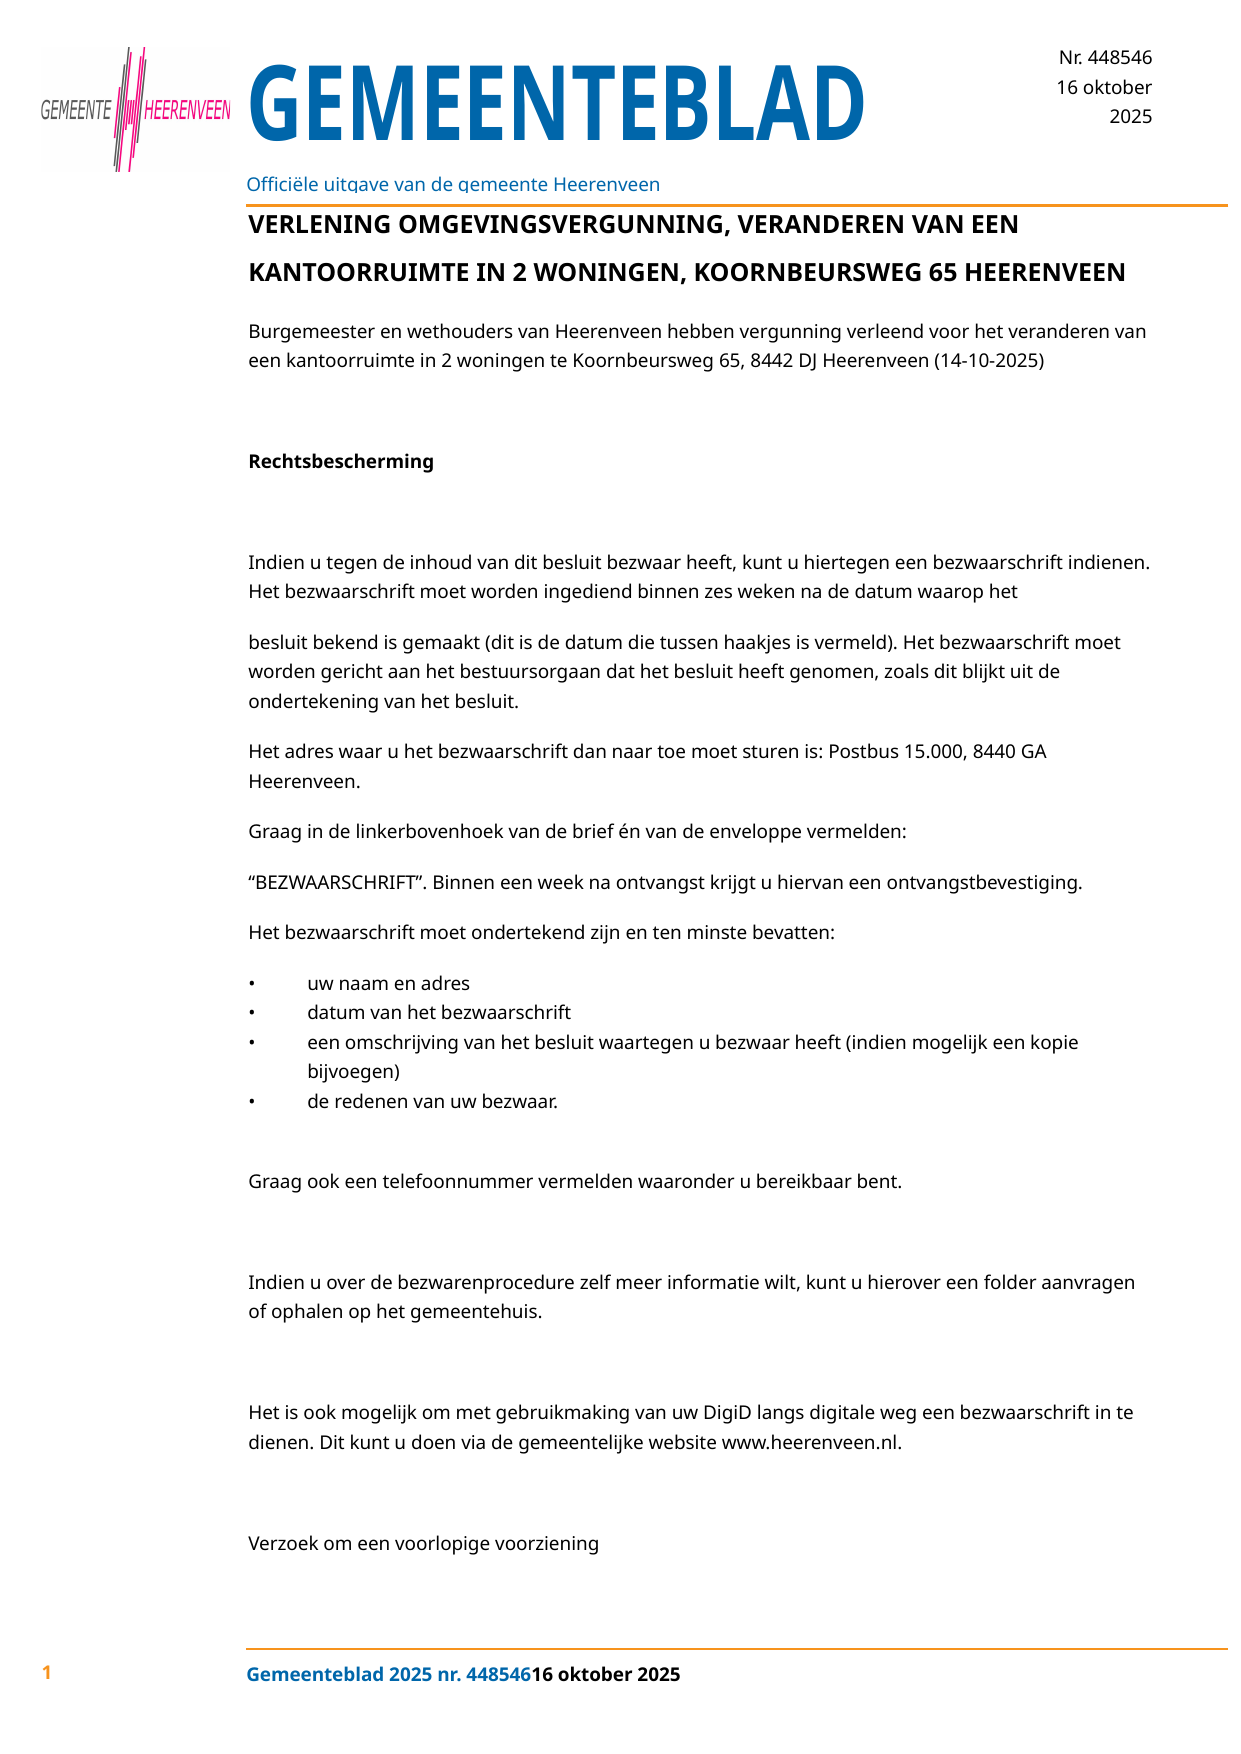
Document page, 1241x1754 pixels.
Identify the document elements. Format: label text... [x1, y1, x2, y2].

text besluit bekend is gemaakt (dit is de datum die tussen haakjes is vermeld). Het bezwaarschrift moet worden gericht aan het bestuursorgaan dat het besluit heeft genomen, zoals dit blijkt uit de ondertekening van het besluit. [248, 629, 1152, 714]
text Het is ook mogelijk om met gebruikmaking van uw DigiD langs digitale weg een bezwaarschrift in te dienen. Dit kunt u doen via de gemeentelijke website www.heerenveen.nl. [248, 1399, 1152, 1455]
text Rechtsbescherming [248, 448, 1152, 474]
picture [41, 47, 231, 172]
list uw naam en adres [248, 970, 1152, 996]
text VERLENING OMGEVINGSVERGUNNING, VERANDEREN VAN EEN KANTOORRUIMTE IN 2 WONINGEN, KOORNBEURSWEG 65 HEERENVEEN [248, 207, 1152, 288]
list een omschrijving van het besluit waartegen u bezwaar heeft (indien mogelijk een kopie bijvoegen) [248, 1029, 1152, 1084]
text Graag in de linkerbovenhoek van de brief én van de enveloppe vermelden: [248, 819, 1152, 844]
text “BEZWAARSCHRIFT”. Binnen een week na ontvangst krijgt u hiervan een ontvangstbevestiging. [248, 869, 1152, 895]
text Indien u over de bezwarenprocedure zelf meer informatie wilt, kunt u hierover een folder aanvragen of ophalen op het gemeentehuis. [248, 1269, 1152, 1324]
list de redenen van uw bezwaar. [248, 1088, 1152, 1114]
text Graag ook een telefoonnummer vermelden waaronder u bereikbaar bent. [248, 1168, 1152, 1194]
text Het bezwaarschrift moet ondertekend zijn en ten minste bevatten: [248, 919, 1152, 945]
text Het adres waar u het bezwaarschrift dan naar toe moet sturen is: Postbus 15.000, 8440 GA Heerenveen. [248, 739, 1152, 794]
list datum van het bezwaarschrift [248, 999, 1152, 1025]
text Indien u tegen de inhoud van dit besluit bezwaar heeft, kunt u hiertegen een bezwaarschrift indienen. Het bezwaarschrift moet worden ingediend binnen zes weken na de datum waarop het [248, 549, 1152, 604]
text Burgemeester en wethouders van Heerenveen hebben vergunning verleend voor het veranderen van een kantoorruimte in 2 woningen te Koornbeursweg 65, 8442 DJ Heerenveen (14-10-2025) [248, 318, 1152, 373]
text Verzoek om een voorlopige voorziening [248, 1530, 1152, 1556]
